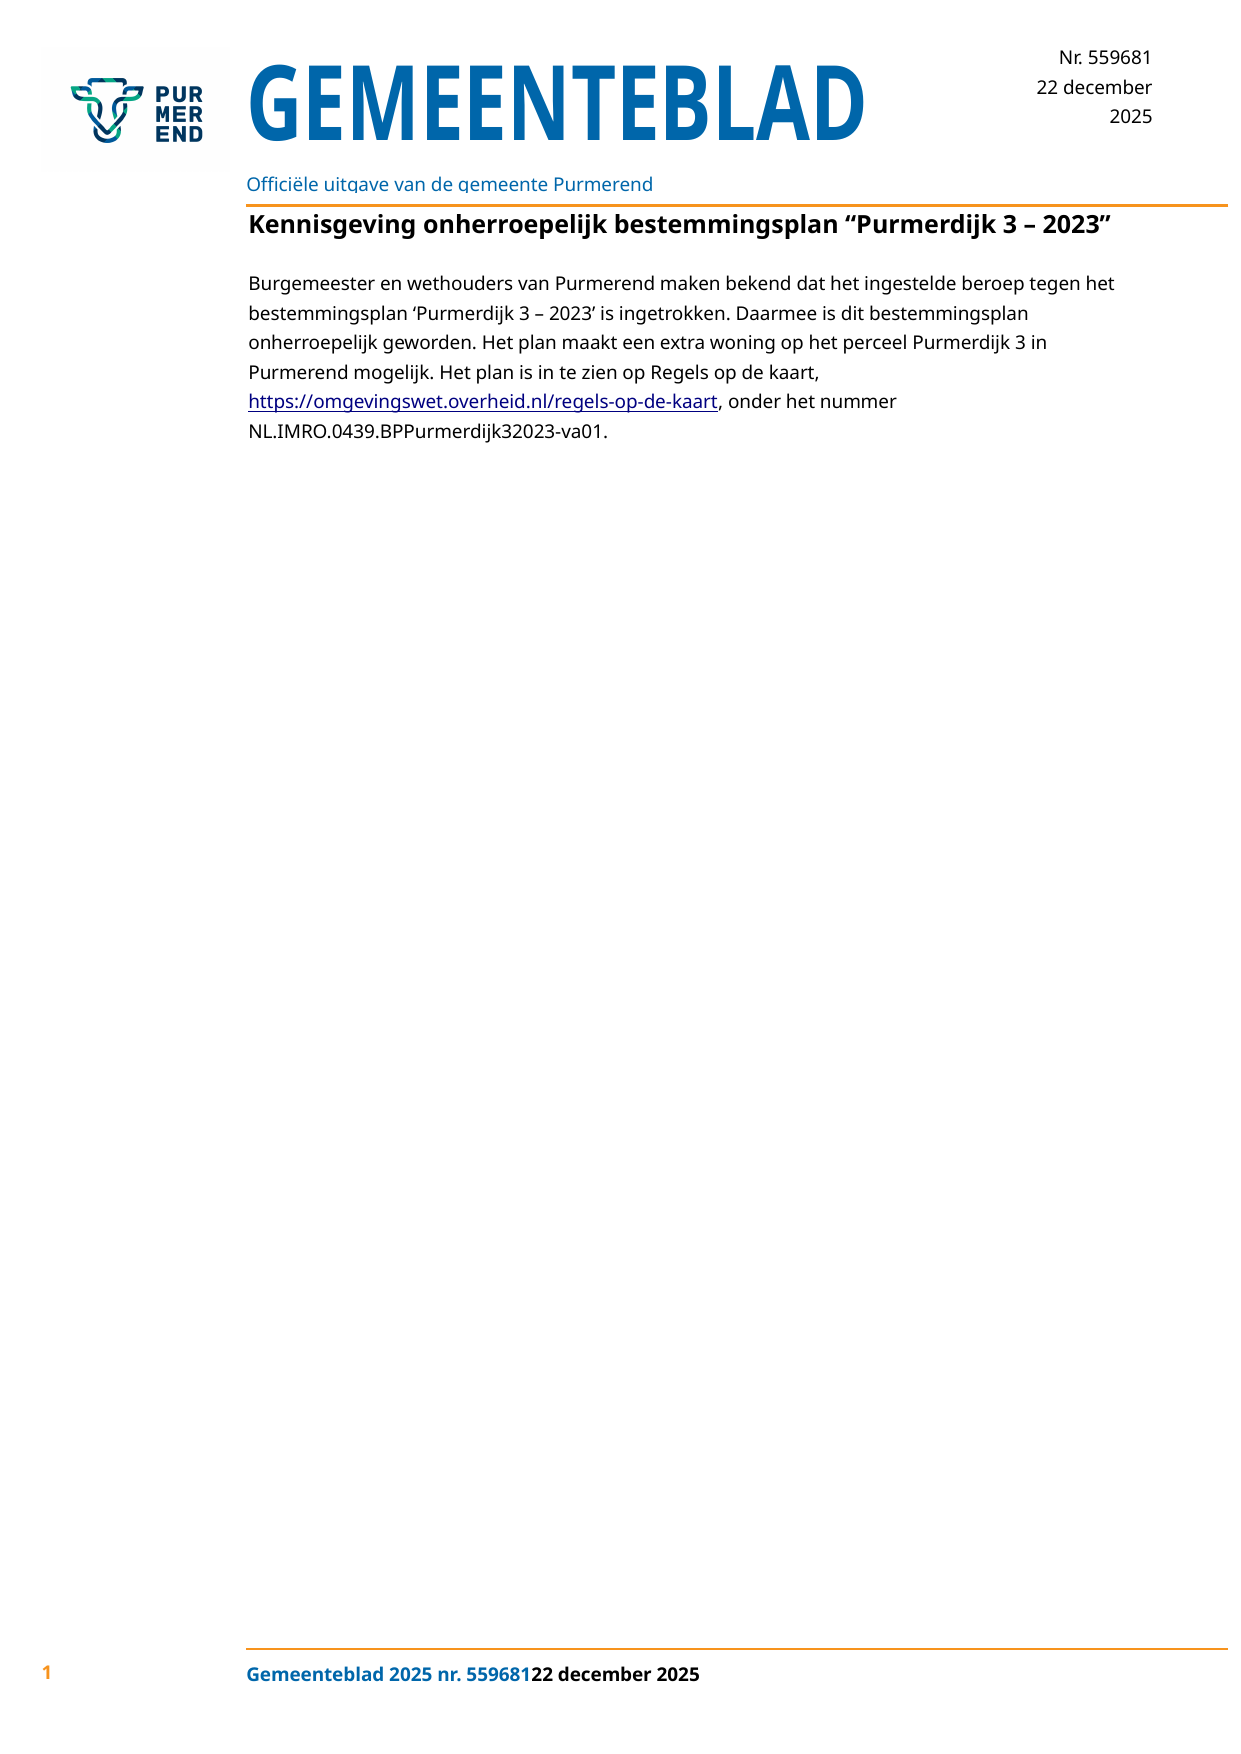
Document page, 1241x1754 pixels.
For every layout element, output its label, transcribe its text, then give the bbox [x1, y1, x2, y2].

text Burgemeester en wethouders van Purmerend maken bekend dat het ingestelde beroep tegen het bestemmingsplan ‘Purmerdijk 3 – 2023’ is ingetrokken. Daarmee is dit bestemmingsplan onherroepelijk geworden. Het plan maakt een extra woning op het perceel Purmerdijk 3 in Purmerend mogelijk. Het plan is in te zien op Regels op de kaart, https://omgevingswet.overheid.nl/regels-op-de-kaart, onder het nummer NL.IMRO.0439.BPPurmerdijk32023-va01. [248, 270, 1152, 444]
picture [41, 47, 231, 172]
text Kennisgeving onherroepelijk bestemmingsplan “Purmerdijk 3 – 2023” [248, 207, 1152, 241]
